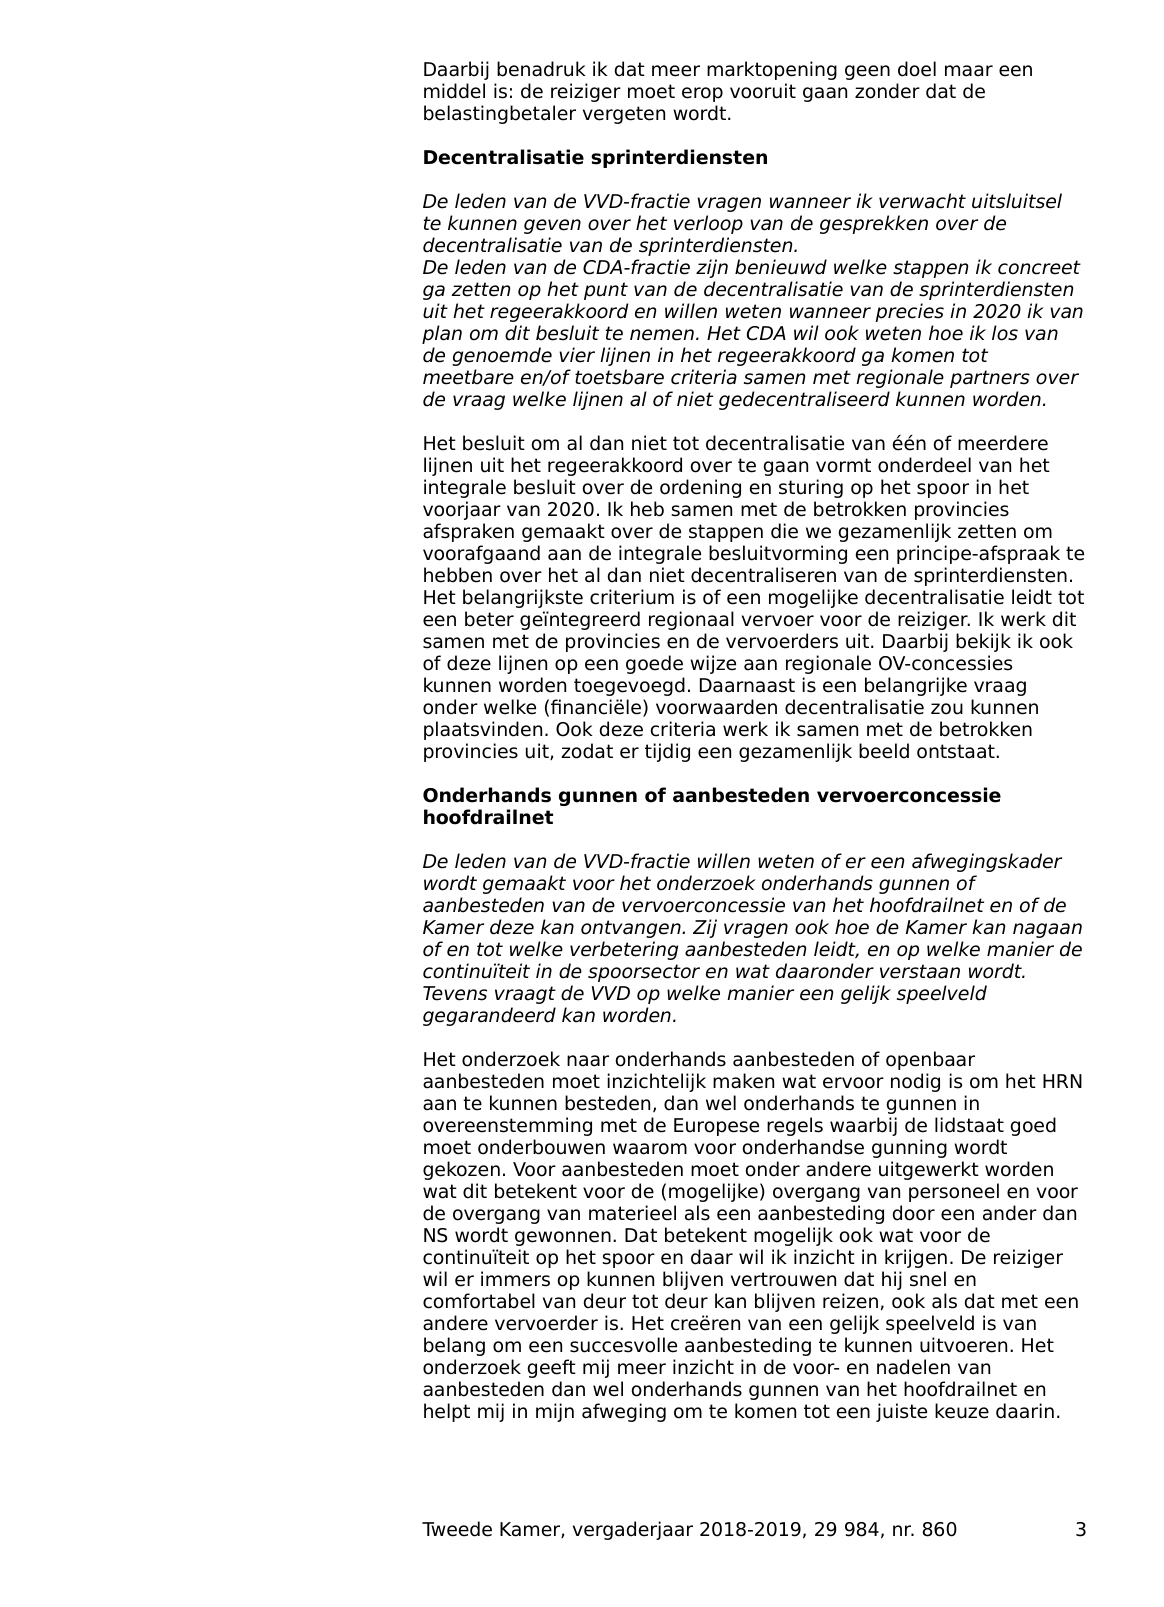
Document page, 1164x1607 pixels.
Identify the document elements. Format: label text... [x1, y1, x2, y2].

text De leden van de VVD-fractie vragen wanneer ik verwacht uitsluitsel te kunnen geven over het verloop van de gesprekken over de decentralisatie van de sprinterdiensten. [422, 191, 1087, 257]
text Daarbij benadruk ik dat meer marktopening geen doel maar een middel is: de reiziger moet erop vooruit gaan zonder dat de belastingbetaler vergeten wordt. [422, 59, 1087, 125]
subtitle Onderhands gunnen of aanbesteden vervoerconcessie hoofdrailnet [422, 785, 1087, 829]
text De leden van de CDA-fractie zijn benieuwd welke stappen ik concreet ga zetten op het punt van de decentralisatie van de sprinterdiensten uit het regeerakkoord en willen weten wanneer precies in 2020 ik van plan om dit besluit te nemen. Het CDA wil ook weten hoe ik los van de genoemde vier lijnen in het regeerakkoord ga komen tot meetbare en/of toetsbare criteria samen met regionale partners over de vraag welke lijnen al of niet gedecentraliseerd kunnen worden. [422, 257, 1087, 411]
text Het besluit om al dan niet tot decentralisatie van één of meerdere lijnen uit het regeerakkoord over te gaan vormt onderdeel van het integrale besluit over de ordening en sturing op het spoor in het voorjaar van 2020. Ik heb samen met de betrokken provincies afspraken gemaakt over de stappen die we gezamenlijk zetten om voorafgaand aan de integrale besluitvorming een principe-afspraak te hebben over het al dan niet decentraliseren van de sprinterdiensten. Het belangrijkste criterium is of een mogelijke decentralisatie leidt tot een beter geïntegreerd regionaal vervoer voor de reiziger. Ik werk dit samen met de provincies en de vervoerders uit. Daarbij bekijk ik ook of deze lijnen op een goede wijze aan regionale OV-concessies kunnen worden toegevoegd. Daarnaast is een belangrijke vraag onder welke (financiële) voorwaarden decentralisatie zou kunnen plaatsvinden. Ook deze criteria werk ik samen met de betrokken provincies uit, zodat er tijdig een gezamenlijk beeld ontstaat. [422, 433, 1087, 763]
text Het onderzoek naar onderhands aanbesteden of openbaar aanbesteden moet inzichtelijk maken wat ervoor nodig is om het HRN aan te kunnen besteden, dan wel onderhands te gunnen in overeenstemming met de Europese regels waarbij de lidstaat goed moet onderbouwen waarom voor onderhandse gunning wordt gekozen. Voor aanbesteden moet onder andere uitgewerkt worden wat dit betekent voor de (mogelijke) overgang van personeel en voor de overgang van materieel als een aanbesteding door een ander dan NS wordt gewonnen. Dat betekent mogelijk ook wat voor de continuïteit op het spoor en daar wil ik inzicht in krijgen. De reiziger wil er immers op kunnen blijven vertrouwen dat hij snel en comfortabel van deur tot deur kan blijven reizen, ook als dat met een andere vervoerder is. Het creëren van een gelijk speelveld is van belang om een succesvolle aanbesteding te kunnen uitvoeren. Het onderzoek geeft mij meer inzicht in de voor- en nadelen van aanbesteden dan wel onderhands gunnen van het hoofdrailnet en helpt mij in mijn afweging om te komen tot een juiste keuze daarin. [422, 1049, 1087, 1423]
text De leden van de VVD-fractie willen weten of er een afwegingskader wordt gemaakt voor het onderzoek onderhands gunnen of aanbesteden van de vervoerconcessie van het hoofdrailnet en of de Kamer deze kan ontvangen. Zij vragen ook hoe de Kamer kan nagaan of en tot welke verbetering aanbesteden leidt, en op welke manier de continuïteit in de spoorsector en wat daaronder verstaan wordt. Tevens vraagt de VVD op welke manier een gelijk speelveld gegarandeerd kan worden. [422, 851, 1087, 1027]
subtitle Decentralisatie sprinterdiensten [422, 147, 1087, 169]
